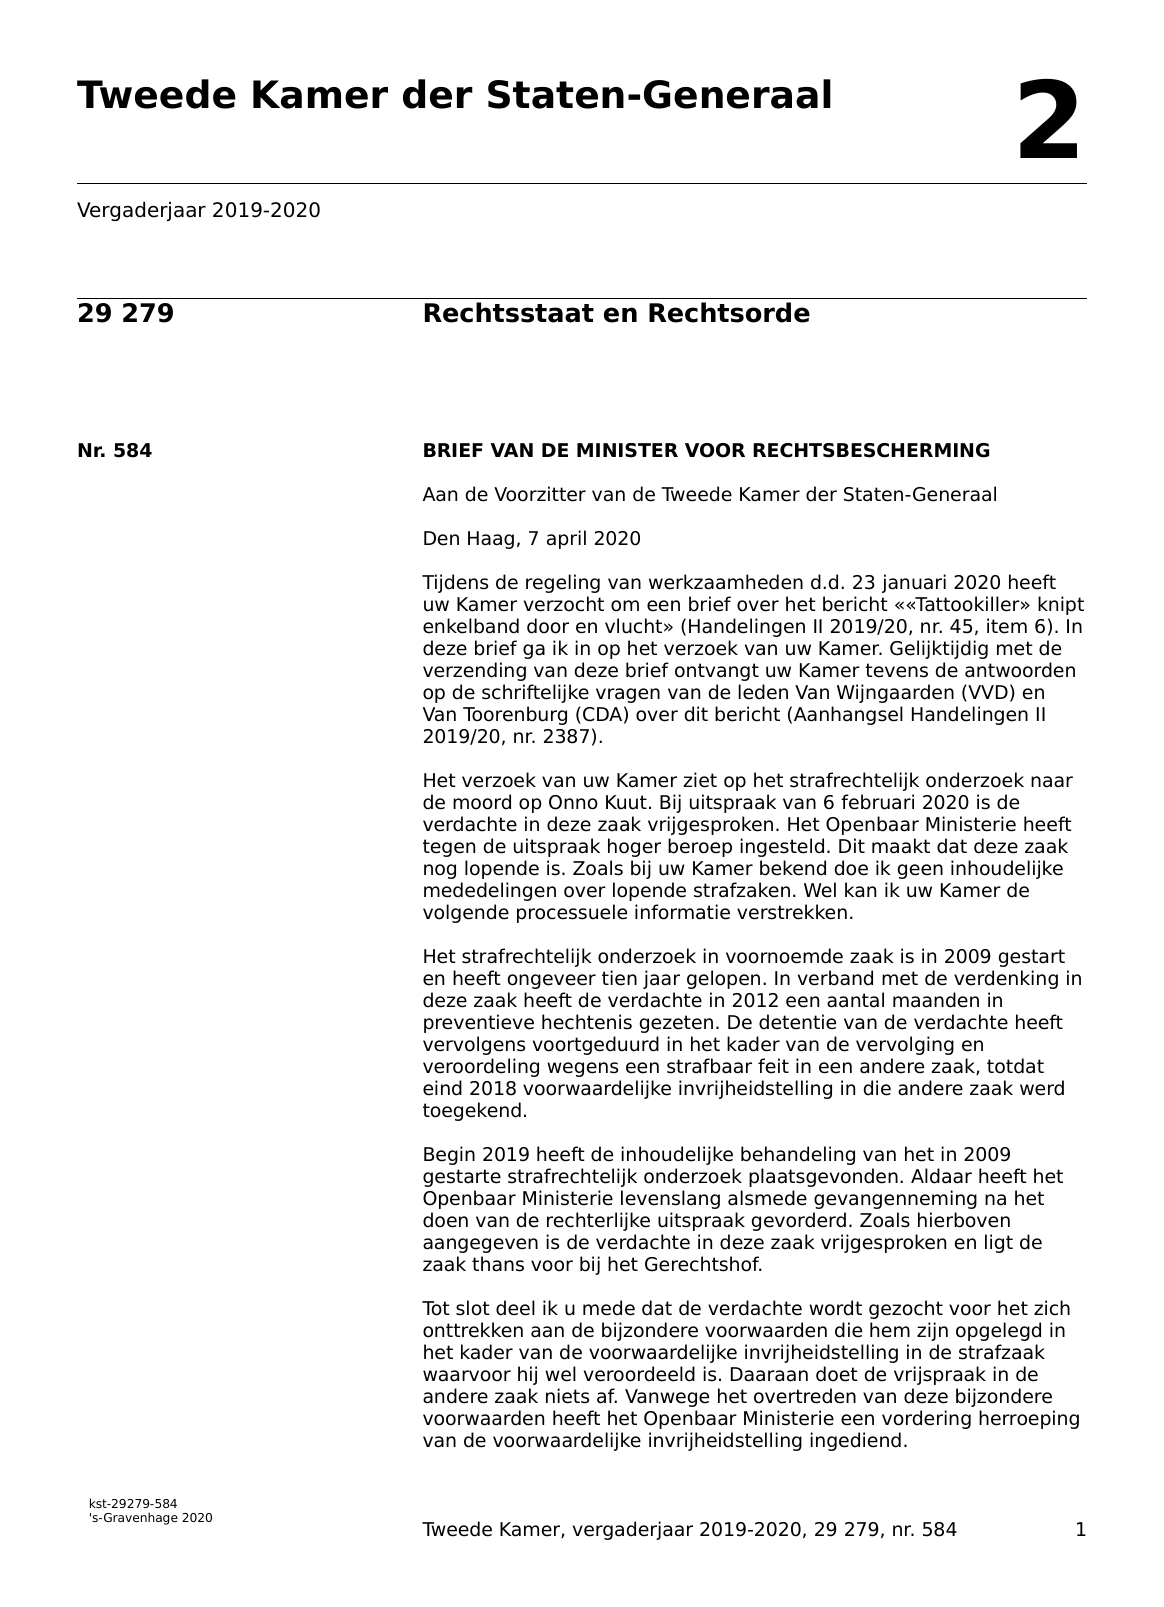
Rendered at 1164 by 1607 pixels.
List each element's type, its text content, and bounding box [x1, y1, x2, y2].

text Tot slot deel ik u mede dat de verdachte wordt gezocht voor het zich onttrekken aan de bijzondere voorwaarden die hem zijn opgelegd in het kader van de voorwaardelijke invrijheidstelling in de strafzaak waarvoor hij wel veroordeeld is. Daaraan doet de vrijspraak in de andere zaak niets af. Vanwege het overtreden van deze bijzondere voorwaarden heeft het Openbaar Ministerie een vordering herroeping van de voorwaardelijke invrijheidstelling ingediend. [422, 1298, 1087, 1452]
text Den Haag, 7 april 2020 [422, 528, 1087, 550]
table_header Tweede Kamer der Staten-Generaal [77, 59, 886, 183]
text 's-Gravenhage 2020 [88, 1511, 323, 1525]
text Het strafrechtelijk onderzoek in voornoemde zaak is in 2009 gestart en heeft ongeveer tien jaar gelopen. In verband met de verdenking in deze zaak heeft de verdachte in 2012 een aantal maanden in preventieve hechtenis gezeten. De detentie van de verdachte heeft vervolgens voortgeduurd in het kader van de vervolging en veroordeling wegens een strafbaar feit in een andere zaak, totdat eind 2018 voorwaardelijke invrijheidstelling in die andere zaak werd toegekend. [422, 946, 1087, 1122]
table_header 2 [886, 59, 1087, 183]
text Tijdens de regeling van werkzaamheden d.d. 23 januari 2020 heeft uw Kamer verzocht om een brief over het bericht ««Tattookiller» knipt enkelband door en vlucht» (Handelingen II 2019/20, nr. 45, item 6). In deze brief ga ik in op het verzoek van uw Kamer. Gelijktijdig met de verzending van deze brief ontvangt uw Kamer tevens de antwoorden op de schriftelijke vragen van de leden Van Wijngaarden (VVD) en Van Toorenburg (CDA) over dit bericht (Aanhangsel Handelingen II 2019/20, nr. 2387). [422, 572, 1087, 748]
text kst-29279-584 [88, 1497, 323, 1511]
subtitle 29 279 Rechtsstaat en Rechtsorde [77, 299, 1087, 329]
text Begin 2019 heeft de inhoudelijke behandeling van het in 2009 gestarte strafrechtelijk onderzoek plaatsgevonden. Aldaar heeft het Openbaar Ministerie levenslang alsmede gevangenneming na het doen van de rechterlijke uitspraak gevorderd. Zoals hierboven aangegeven is de verdachte in deze zaak vrijgesproken en ligt de zaak thans voor bij het Gerechtshof. [422, 1144, 1087, 1276]
table_cell Vergaderjaar 2019-2020 [77, 184, 1087, 298]
text Het verzoek van uw Kamer ziet op het strafrechtelijk onderzoek naar de moord op Onno Kuut. Bij uitspraak van 6 februari 2020 is de verdachte in deze zaak vrijgesproken. Het Openbaar Ministerie heeft tegen de uitspraak hoger beroep ingesteld. Dit maakt dat deze zaak nog lopende is. Zoals bij uw Kamer bekend doe ik geen inhoudelijke mededelingen over lopende strafzaken. Wel kan ik uw Kamer de volgende processuele informatie verstrekken. [422, 770, 1087, 924]
subtitle Nr. 584 BRIEF VAN DE MINISTER VOOR RECHTSBESCHERMING [77, 440, 1087, 462]
text Aan de Voorzitter van de Tweede Kamer der Staten-Generaal [422, 484, 1087, 506]
